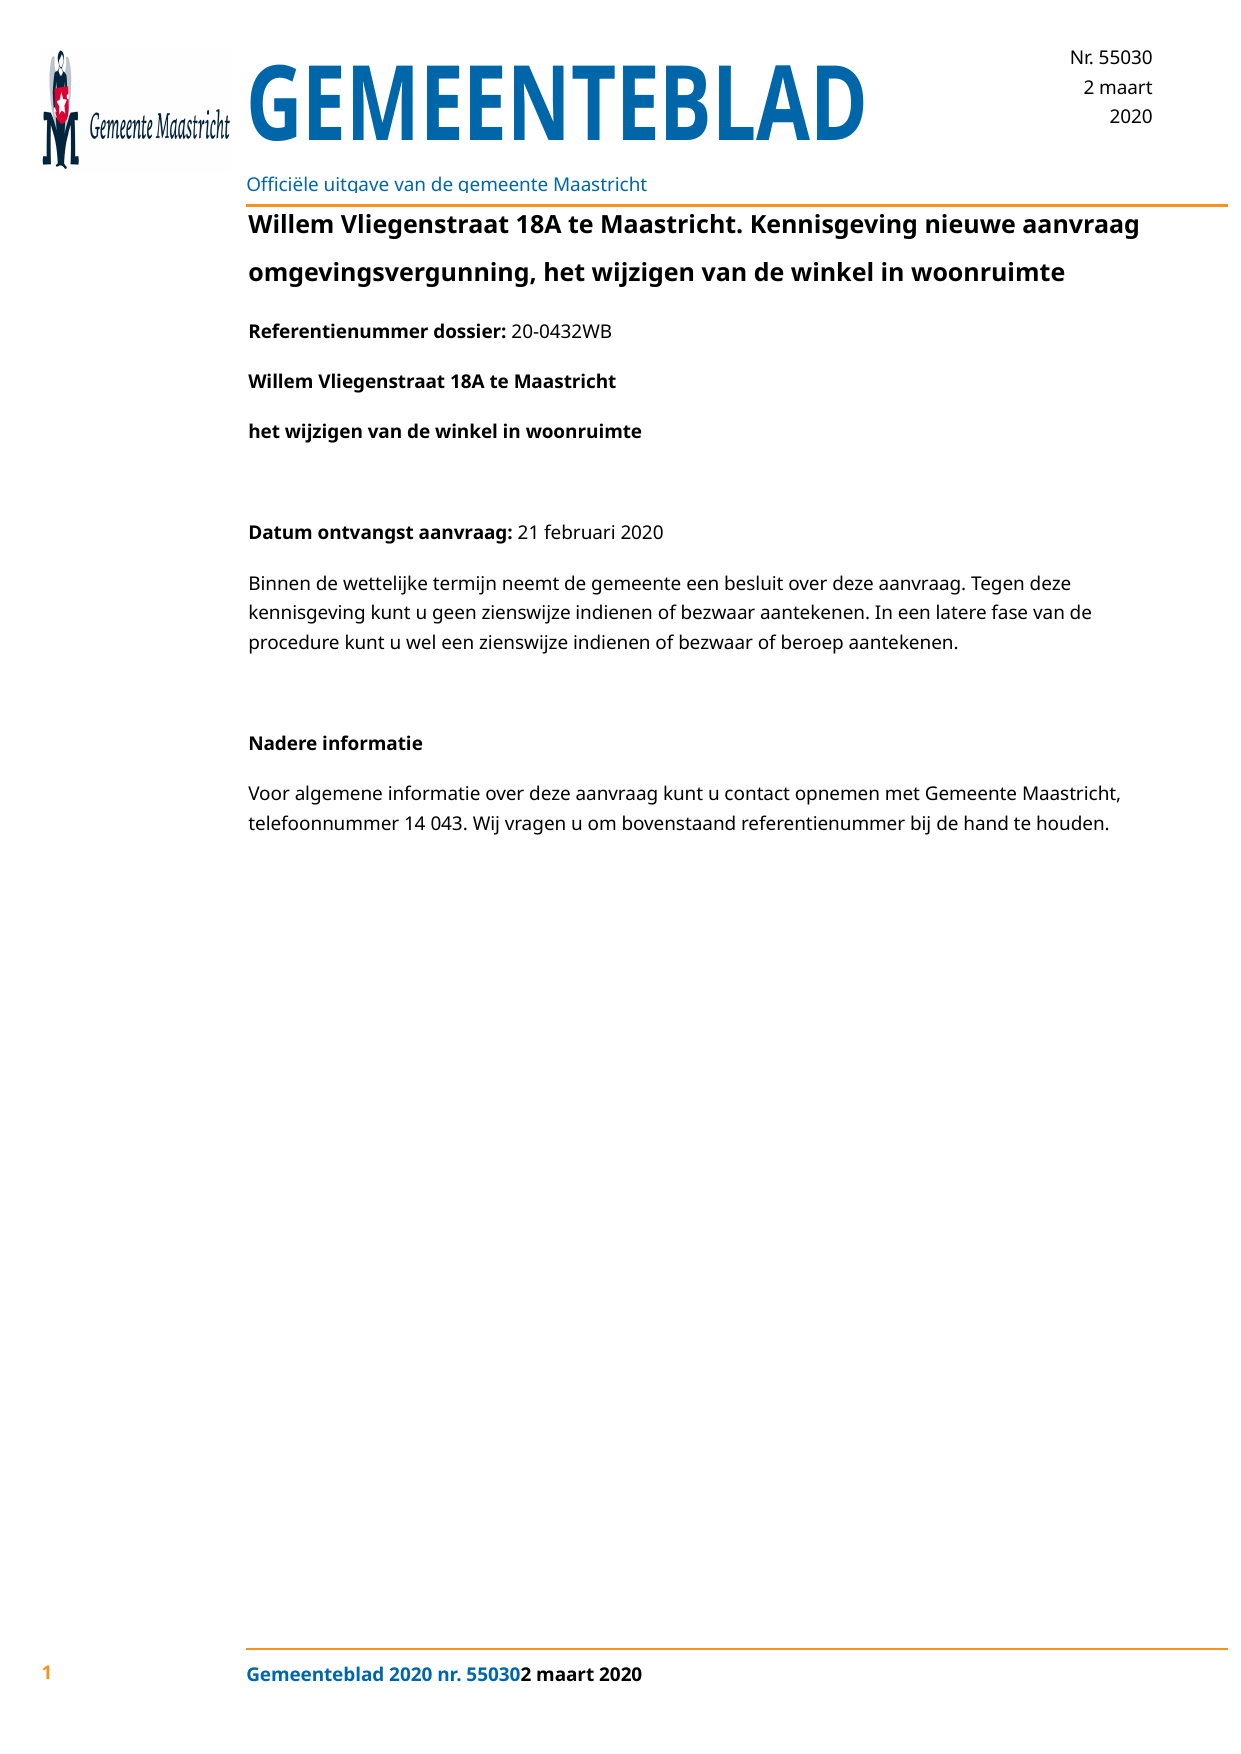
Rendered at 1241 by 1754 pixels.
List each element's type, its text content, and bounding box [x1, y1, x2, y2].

text Binnen de wettelijke termijn neemt de gemeente een besluit over deze aanvraag. Tegen deze kennisgeving kunt u geen zienswijze indienen of bezwaar aantekenen. In een latere fase van de procedure kunt u wel een zienswijze indienen of bezwaar of beroep aantekenen. [248, 570, 1152, 655]
text Willem Vliegenstraat 18A te Maastricht [248, 368, 1152, 394]
text Datum ontvangst aanvraag: 21 februari 2020 [248, 519, 1152, 545]
picture [41, 47, 231, 172]
text het wijzigen van de winkel in woonruimte [248, 419, 1152, 444]
text Willem Vliegenstraat 18A te Maastricht. Kennisgeving nieuwe aanvraag omgevingsvergunning, het wijzigen van de winkel in woonruimte [248, 207, 1152, 288]
text Nadere informatie [248, 730, 1152, 756]
text Referentienummer dossier: 20-0432WB [248, 318, 1152, 344]
text Voor algemene informatie over deze aanvraag kunt u contact opnemen met Gemeente Maastricht, telefoonnummer 14 043. Wij vragen u om bovenstaand referentienummer bij de hand te houden. [248, 780, 1152, 836]
